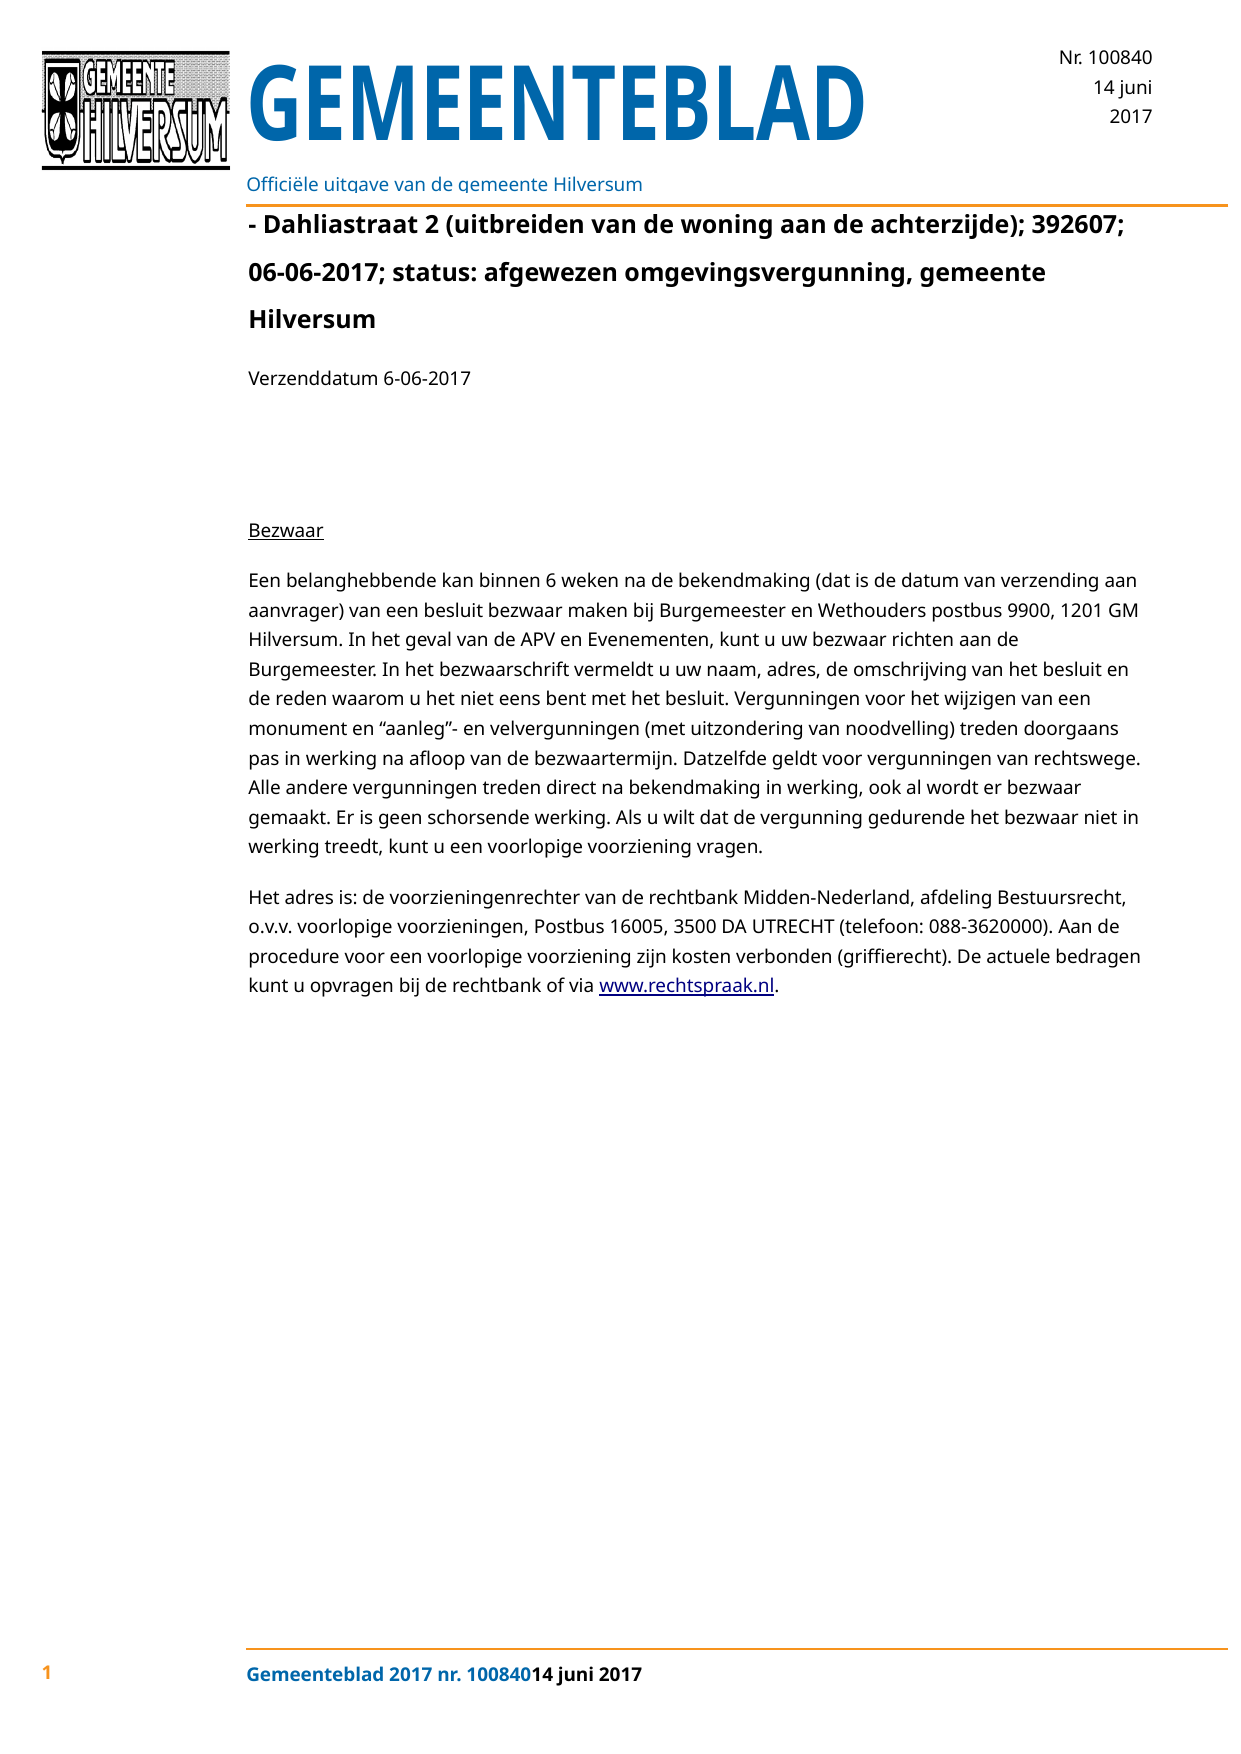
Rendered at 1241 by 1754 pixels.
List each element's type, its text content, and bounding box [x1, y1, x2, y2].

text Bezwaar [248, 517, 1152, 542]
text Verzenddatum 6-06-2017 [248, 366, 1152, 391]
picture [41, 47, 231, 172]
text - Dahliastraat 2 (uitbreiden van de woning aan de achterzijde); 392607; 06-06-2017; status: afgewezen omgevingsvergunning, gemeente Hilversum [248, 207, 1152, 336]
text Een belanghebbende kan binnen 6 weken na de bekendmaking (dat is de datum van verzending aan aanvrager) van een besluit bezwaar maken bij Burgemeester en Wethouders postbus 9900, 1201 GM Hilversum. In het geval van de APV en Evenementen, kunt u uw bezwaar richten aan de Burgemeester. In het bezwaarschrift vermeldt u uw naam, adres, de omschrijving van het besluit en de reden waarom u het niet eens bent met het besluit. Vergunningen voor het wijzigen van een monument en “aanleg”- en velvergunningen (met uitzondering van noodvelling) treden doorgaans pas in werking na afloop van de bezwaartermijn. Datzelfde geldt voor vergunningen van rechtswege. Alle andere vergunningen treden direct na bekendmaking in werking, ook al wordt er bezwaar gemaakt. Er is geen schorsende werking. Als u wilt dat de vergunning gedurende het bezwaar niet in werking treedt, kunt u een voorlopige voorziening vragen. [248, 567, 1152, 859]
text Het adres is: de voorzieningenrechter van de rechtbank Midden-Nederland, afdeling Bestuursrecht, o.v.v. voorlopige voorzieningen, Postbus 16005, 3500 DA UTRECHT (telefoon: 088-3620000). Aan de procedure voor een voorlopige voorziening zijn kosten verbonden (griffierecht). De actuele bedragen kunt u opvragen bij de rechtbank of via www.rechtspraak.nl. [248, 884, 1152, 998]
